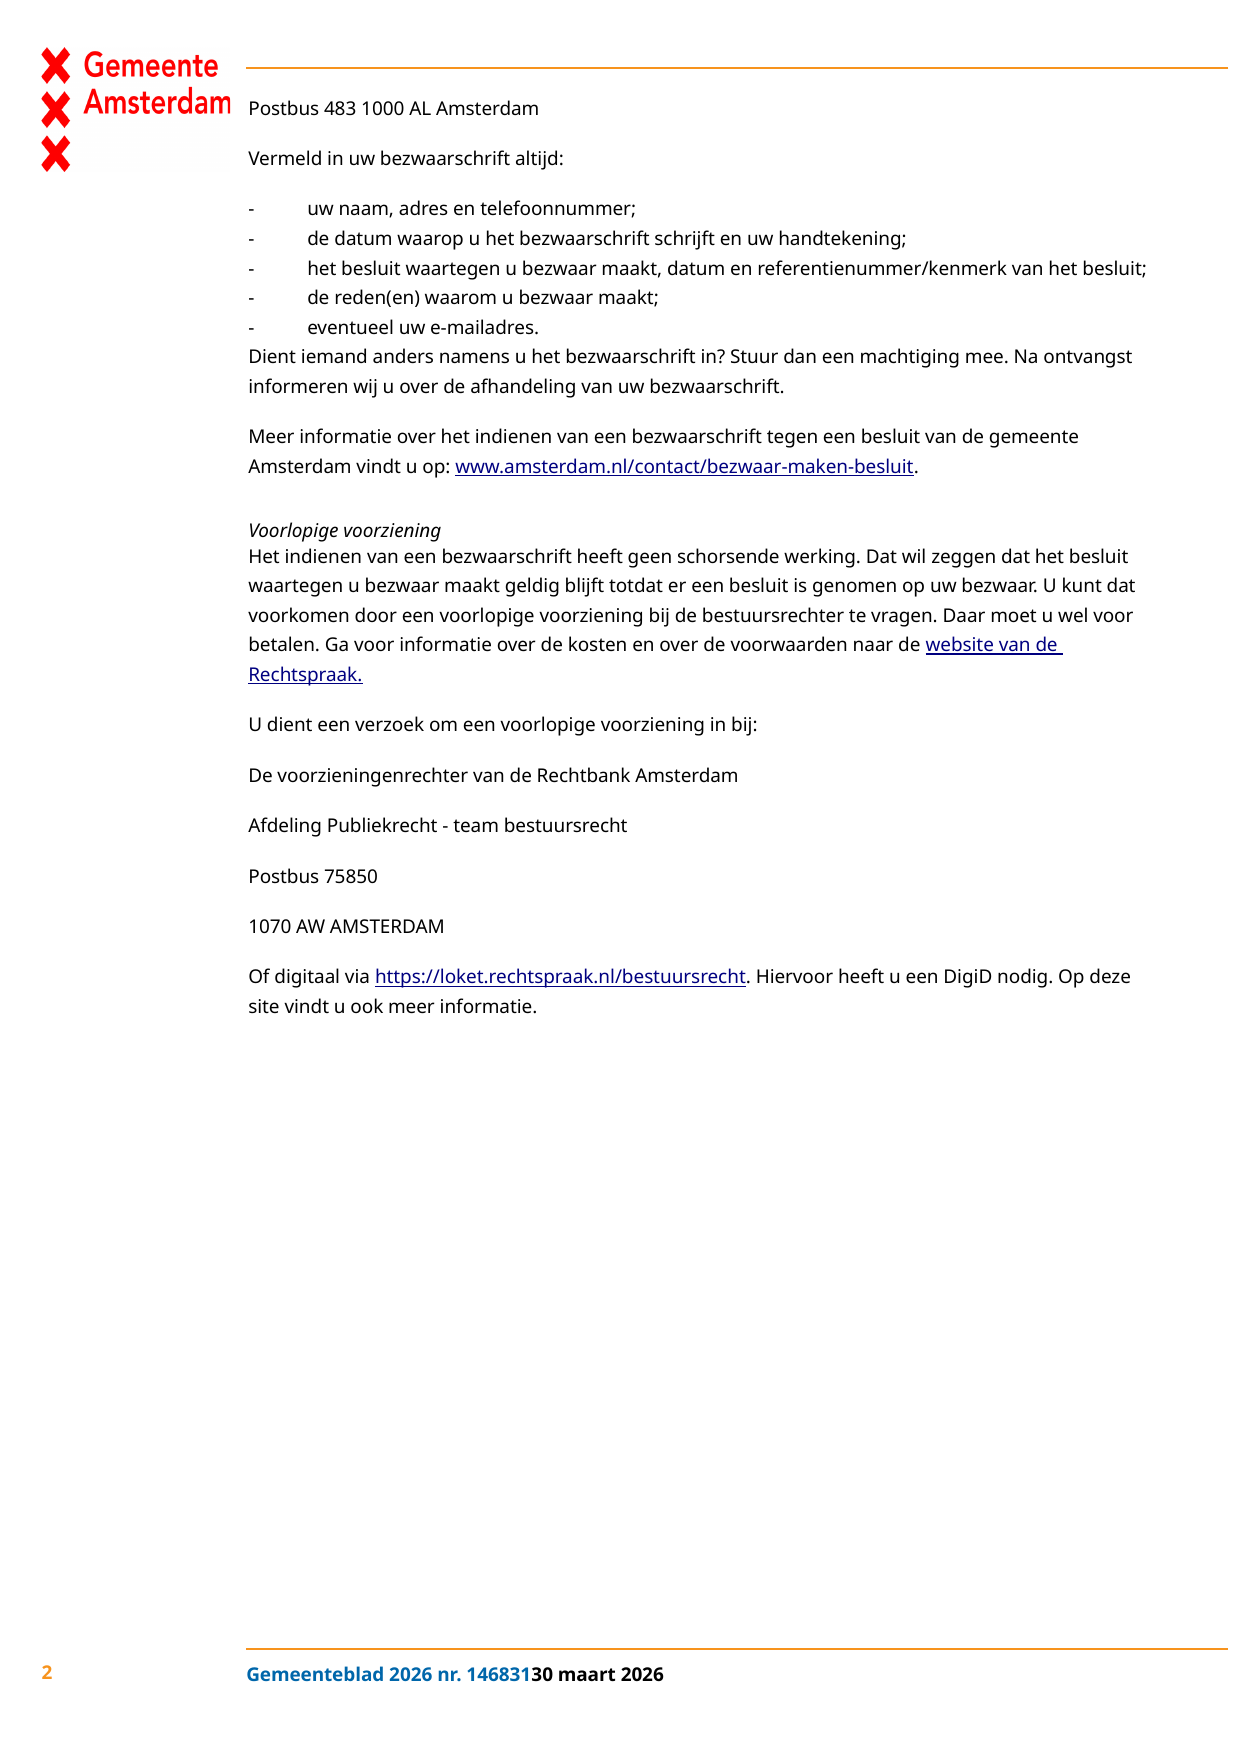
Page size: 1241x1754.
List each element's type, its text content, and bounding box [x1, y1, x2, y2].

text Of digitaal via https://loket.rechtspraak.nl/bestuursrecht. Hiervoor heeft u een DigiD nodig. Op deze site vindt u ook meer informatie. [248, 964, 1152, 1019]
text 1070 AW AMSTERDAM [248, 913, 1152, 939]
text De voorzieningenrechter van de Rechtbank Amsterdam [248, 762, 1152, 788]
list uw naam, adres en telefoonnummer; [248, 196, 1152, 221]
picture [41, 47, 231, 172]
list de reden(en) waarom u bezwaar maakt; [248, 284, 1152, 310]
text Meer informatie over het indienen van een bezwaarschrift tegen een besluit van de gemeente Amsterdam vindt u op: www.amsterdam.nl/contact/bezwaar-maken-besluit. [248, 423, 1152, 479]
text Voorlopige voorziening [248, 517, 1152, 543]
text Postbus 483 1000 AL Amsterdam [248, 95, 1152, 121]
text Vermeld in uw bezwaarschrift altijd: [248, 145, 1152, 171]
list eventueel uw e-mailadres. [248, 314, 1152, 340]
text Afdeling Publiekrecht - team bestuursrecht [248, 812, 1152, 838]
text Het indienen van een bezwaarschrift heeft geen schorsende werking. Dat wil zeggen dat het besluit waartegen u bezwaar maakt geldig blijft totdat er een besluit is genomen op uw bezwaar. U kunt dat voorkomen door een voorlopige voorziening bij de bestuursrechter te vragen. Daar moet u wel voor betalen. Ga voor informatie over de kosten en over de voorwaarden naar de website van de Rechtspraak. [248, 543, 1152, 687]
text Dient iemand anders namens u het bezwaarschrift in? Stuur dan een machtiging mee. Na ontvangst informeren wij u over de afhandeling van uw bezwaarschrift. [248, 343, 1152, 399]
list de datum waarop u het bezwaarschrift schrijft en uw handtekening; [248, 225, 1152, 251]
text Postbus 75850 [248, 863, 1152, 888]
text U dient een verzoek om een voorlopige voorziening in bij: [248, 712, 1152, 737]
list het besluit waartegen u bezwaar maakt, datum en referentienummer/kenmerk van het besluit; [248, 255, 1152, 281]
